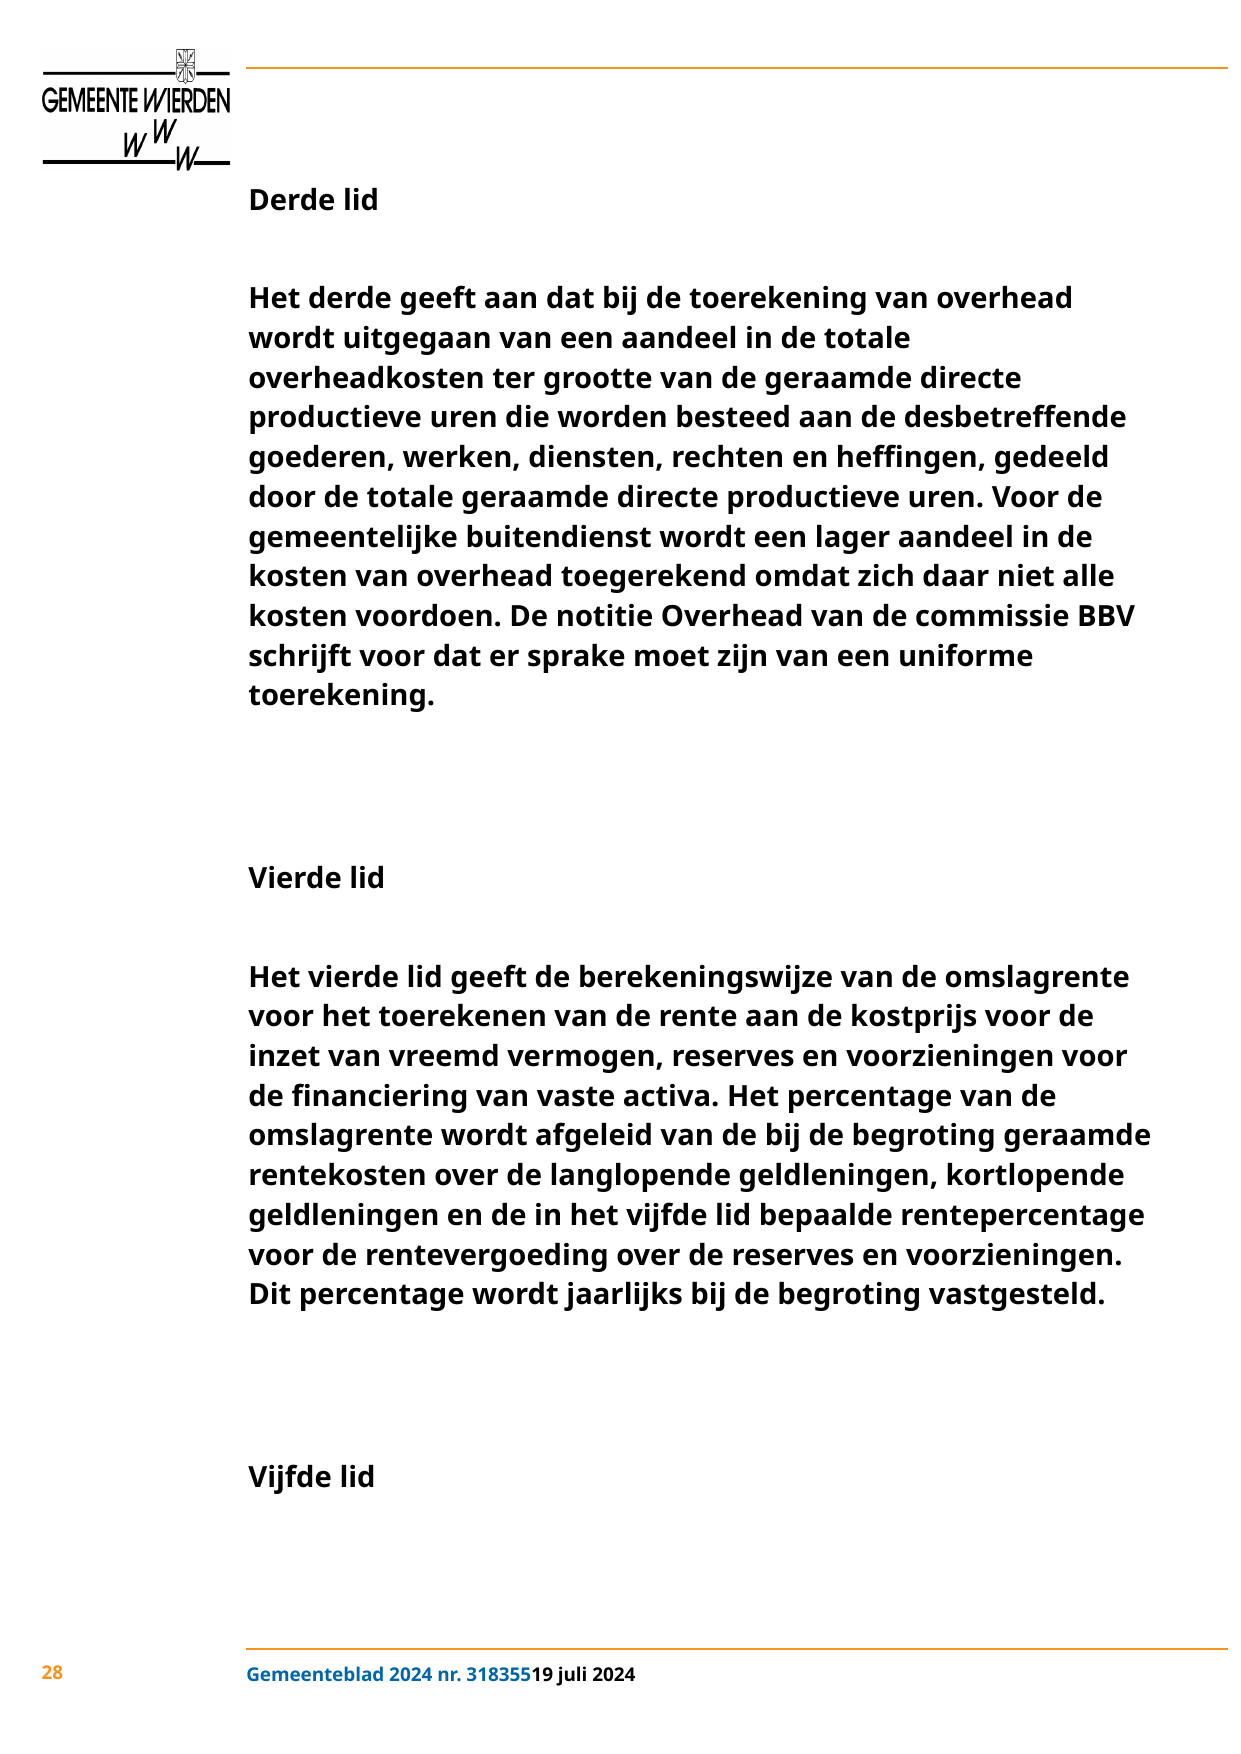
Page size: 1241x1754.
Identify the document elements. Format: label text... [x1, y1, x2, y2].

text Derde lid [248, 179, 1152, 219]
text Het vierde lid geeft de berekeningswijze van de omslagrente voor het toerekenen van de rente aan de kostprijs voor de inzet van vreemd vermogen, reserves en voorzieningen voor de financiering van vaste activa. Het percentage van de omslagrente wordt afgeleid van de bij de begroting geraamde rentekosten over de langlopende geldleningen, kortlopende geldleningen en de in het vijfde lid bepaalde rentepercentage voor de rentevergoeding over de reserves en voorzieningen. Dit percentage wordt jaarlijks bij de begroting vastgesteld. [248, 956, 1152, 1313]
text Vierde lid [248, 857, 1152, 897]
text Het derde geeft aan dat bij de toerekening van overhead wordt uitgegaan van een aandeel in de totale overheadkosten ter grootte van de geraamde directe productieve uren die worden besteed aan de desbetreffende goederen, werken, diensten, rechten en heffingen, gedeeld door de totale geraamde directe productieve uren. Voor de gemeentelijke buitendienst wordt een lager aandeel in de kosten van overhead toegerekend omdat zich daar niet alle kosten voordoen. De notitie Overhead van de commissie BBV schrijft voor dat er sprake moet zijn van een uniforme toerekening. [248, 278, 1152, 714]
picture [41, 47, 231, 172]
text Vijfde lid [248, 1456, 1152, 1496]
